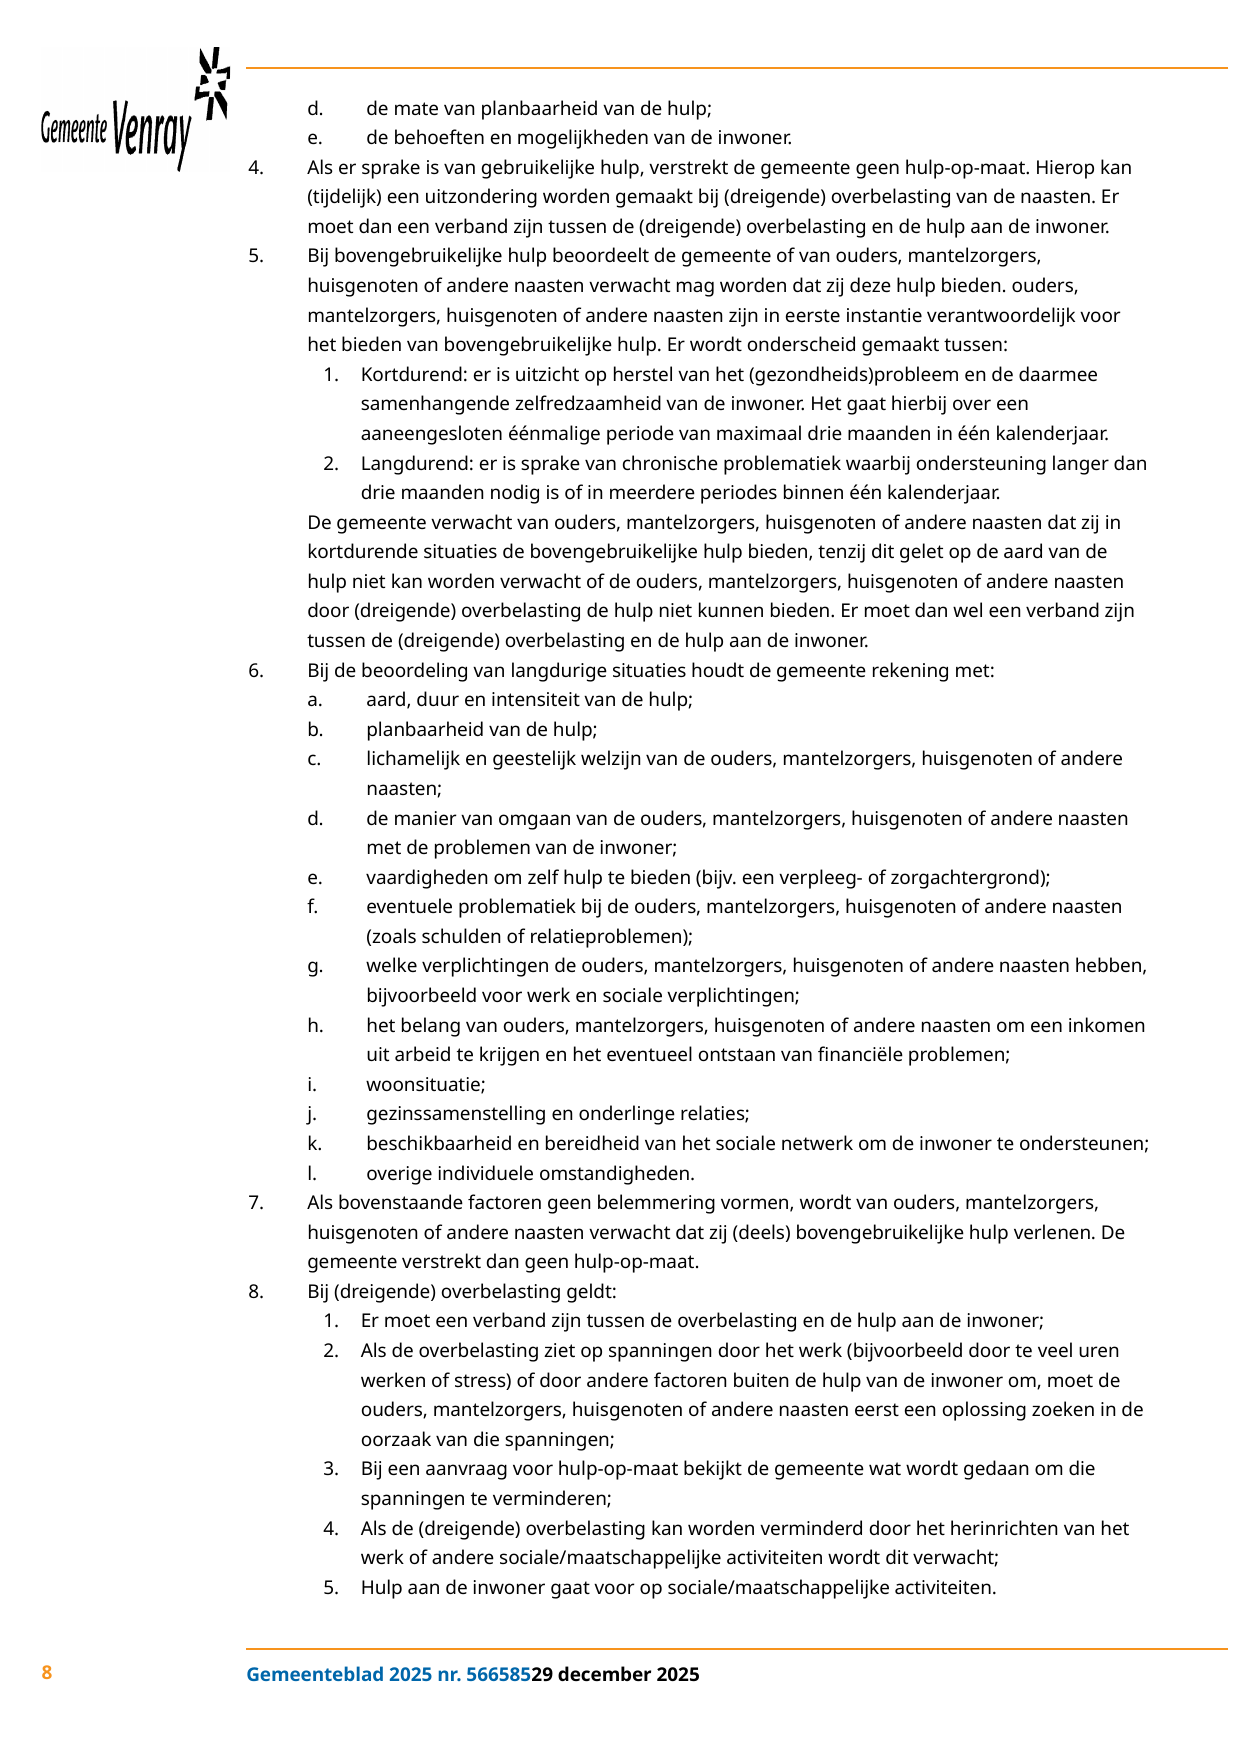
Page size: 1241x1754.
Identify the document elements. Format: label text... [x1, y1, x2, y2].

list overige individuele omstandigheden. [307, 1160, 1152, 1186]
list Bij een aanvraag voor hulp-op-maat bekijkt de gemeente wat wordt gedaan om die spanningen te verminderen; [323, 1456, 1152, 1511]
list woonsituatie; [307, 1071, 1152, 1097]
list Bij (dreigende) overbelasting geldt: [248, 1278, 1152, 1304]
picture [41, 47, 231, 172]
list planbaarheid van de hulp; [307, 716, 1152, 742]
list Hulp aan de inwoner gaat voor op sociale/maatschappelijke activiteiten. [323, 1574, 1152, 1600]
list Er moet een verband zijn tussen de overbelasting en de hulp aan de inwoner; [323, 1308, 1152, 1333]
list gezinssamenstelling en onderlinge relaties; [307, 1101, 1152, 1126]
list aard, duur en intensiteit van de hulp; [307, 686, 1152, 712]
list eventuele problematiek bij de ouders, mantelzorgers, huisgenoten of andere naasten (zoals schulden of relatieproblemen); [307, 893, 1152, 949]
list Bij de beoordeling van langdurige situaties houdt de gemeente rekening met: [248, 657, 1152, 683]
list de manier van omgaan van de ouders, mantelzorgers, huisgenoten of andere naasten met de problemen van de inwoner; [307, 805, 1152, 860]
list Als de overbelasting ziet op spanningen door het werk (bijvoorbeeld door te veel uren werken of stress) of door andere factoren buiten de hulp van de inwoner om, moet de ouders, mantelzorgers, huisgenoten of andere naasten eerst een oplossing zoeken in de oorzaak van die spanningen; [323, 1337, 1152, 1452]
list de behoeften en mogelijkheden van de inwoner. [307, 124, 1152, 150]
list De gemeente verwacht van ouders, mantelzorgers, huisgenoten of andere naasten dat zij in kortdurende situaties de bovengebruikelijke hulp bieden, tenzij dit gelet op de aard van de hulp niet kan worden verwacht of de ouders, mantelzorgers, huisgenoten of andere naasten door (dreigende) overbelasting de hulp niet kunnen bieden. Er moet dan wel een verband zijn tussen de (dreigende) overbelasting en de hulp aan de inwoner. [248, 509, 1152, 653]
list Kortdurend: er is uitzicht op herstel van het (gezondheids)probleem en de daarmee samenhangende zelfredzaamheid van de inwoner. Het gaat hierbij over een aaneengesloten éénmalige periode van maximaal drie maanden in één kalenderjaar. [323, 361, 1152, 446]
list de mate van planbaarheid van de hulp; [307, 95, 1152, 121]
list beschikbaarheid en bereidheid van het sociale netwerk om de inwoner te ondersteunen; [307, 1130, 1152, 1156]
list welke verplichtingen de ouders, mantelzorgers, huisgenoten of andere naasten hebben, bijvoorbeeld voor werk en sociale verplichtingen; [307, 953, 1152, 1008]
list Als er sprake is van gebruikelijke hulp, verstrekt de gemeente geen hulp-op-maat. Hierop kan (tijdelijk) een uitzondering worden gemaakt bij (dreigende) overbelasting van de naasten. Er moet dan een verband zijn tussen de (dreigende) overbelasting en de hulp aan de inwoner. [248, 154, 1152, 239]
list lichamelijk en geestelijk welzijn van de ouders, mantelzorgers, huisgenoten of andere naasten; [307, 746, 1152, 801]
list vaardigheden om zelf hulp te bieden (bijv. een verpleeg- of zorgachtergrond); [307, 864, 1152, 890]
list Als bovenstaande factoren geen belemmering vormen, wordt van ouders, mantelzorgers, huisgenoten of andere naasten verwacht dat zij (deels) bovengebruikelijke hulp verlenen. De gemeente verstrekt dan geen hulp-op-maat. [248, 1189, 1152, 1274]
list Bij bovengebruikelijke hulp beoordeelt de gemeente of van ouders, mantelzorgers, huisgenoten of andere naasten verwacht mag worden dat zij deze hulp bieden. ouders, mantelzorgers, huisgenoten of andere naasten zijn in eerste instantie verantwoordelijk voor het bieden van bovengebruikelijke hulp. Er wordt onderscheid gemaakt tussen: [248, 243, 1152, 357]
list Als de (dreigende) overbelasting kan worden verminderd door het herinrichten van het werk of andere sociale/maatschappelijke activiteiten wordt dit verwacht; [323, 1515, 1152, 1570]
list het belang van ouders, mantelzorgers, huisgenoten of andere naasten om een inkomen uit arbeid te krijgen en het eventueel ontstaan van financiële problemen; [307, 1012, 1152, 1067]
list Langdurend: er is sprake van chronische problematiek waarbij ondersteuning langer dan drie maanden nodig is of in meerdere periodes binnen één kalenderjaar. [323, 450, 1152, 505]
